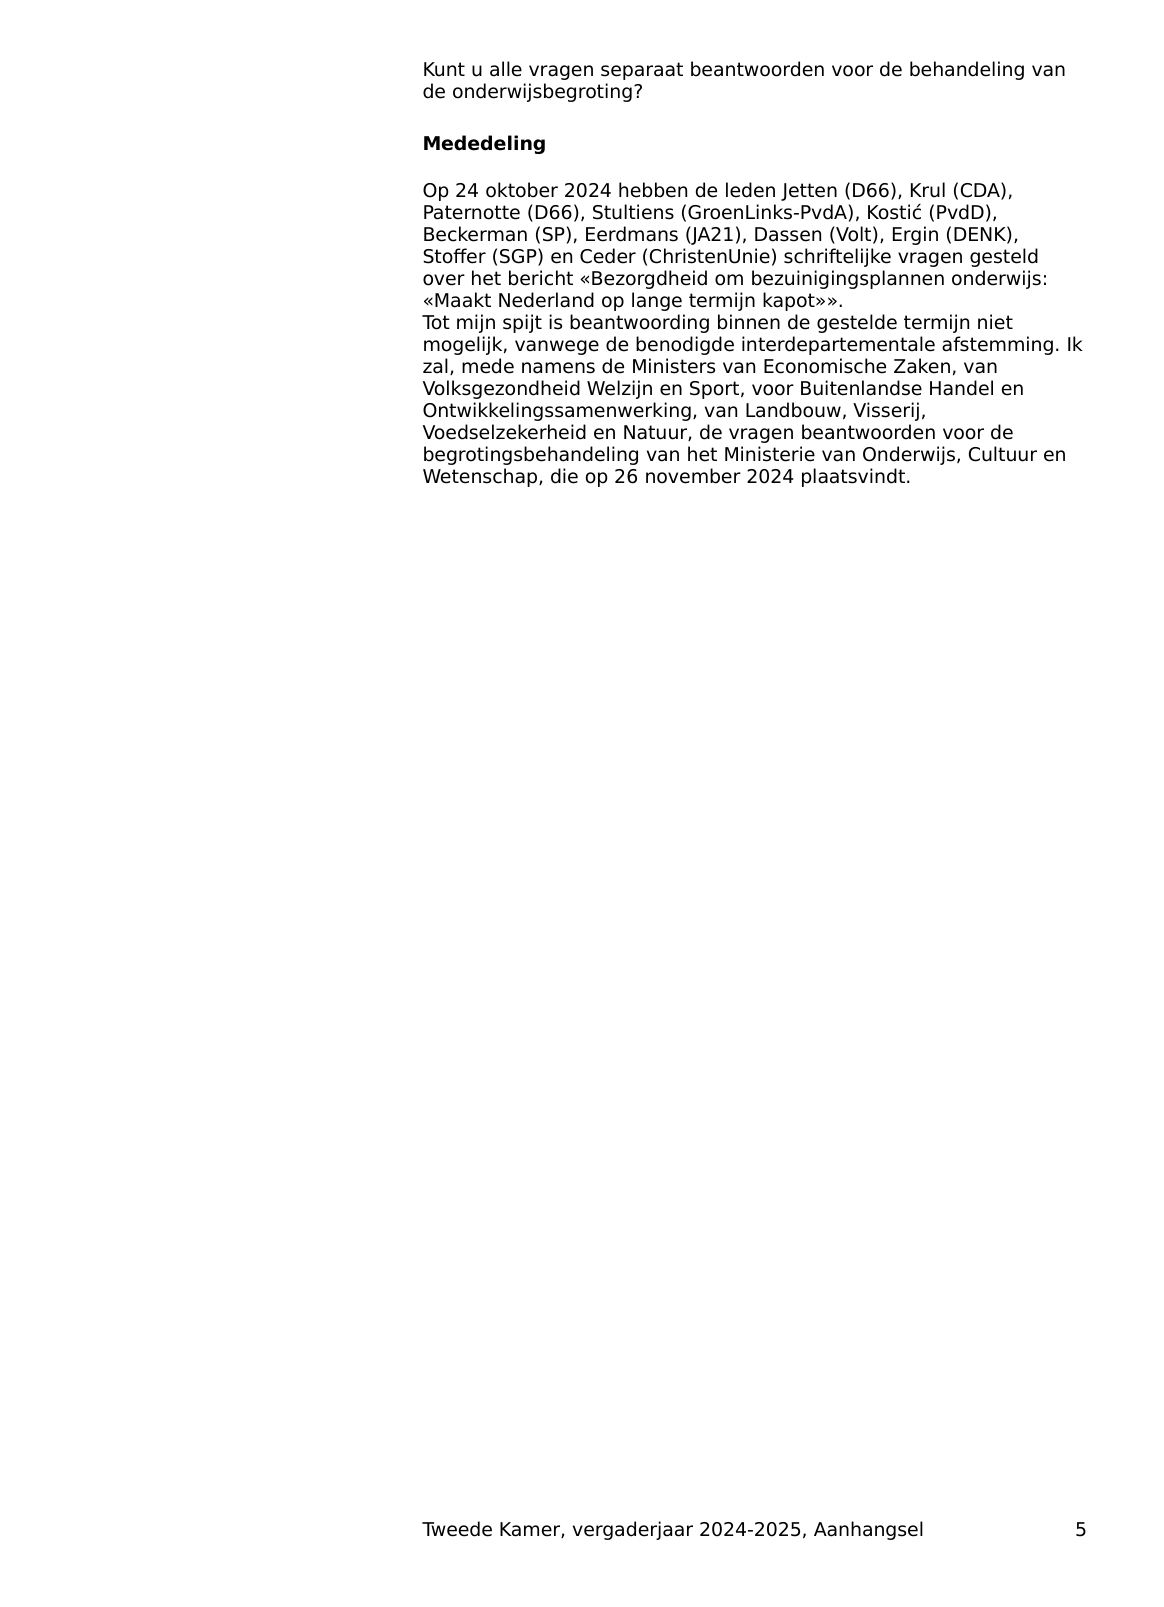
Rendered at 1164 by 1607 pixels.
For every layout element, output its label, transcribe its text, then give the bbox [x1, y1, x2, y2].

text Kunt u alle vragen separaat beantwoorden voor de behandeling van de onderwijsbegroting? [422, 59, 1087, 103]
text Tot mijn spijt is beantwoording binnen de gestelde termijn niet mogelijk, vanwege de benodigde interdepartementale afstemming. Ik zal, mede namens de Ministers van Economische Zaken, van Volksgezondheid Welzijn en Sport, voor Buitenlandse Handel en Ontwikkelingssamenwerking, van Landbouw, Visserij, Voedselzekerheid en Natuur, de vragen beantwoorden voor de begrotingsbehandeling van het Ministerie van Onderwijs, Cultuur en Wetenschap, die op 26 november 2024 plaatsvindt. [422, 312, 1087, 488]
subtitle Mededeling [422, 133, 1087, 155]
text Op 24 oktober 2024 hebben de leden Jetten (D66), Krul (CDA), Paternotte (D66), Stultiens (GroenLinks-PvdA), Kostić (PvdD), Beckerman (SP), Eerdmans (JA21), Dassen (Volt), Ergin (DENK), Stoffer (SGP) en Ceder (ChristenUnie) schriftelijke vragen gesteld over het bericht «Bezorgdheid om bezuinigingsplannen onderwijs: «Maakt Nederland op lange termijn kapot»». [422, 180, 1087, 312]
